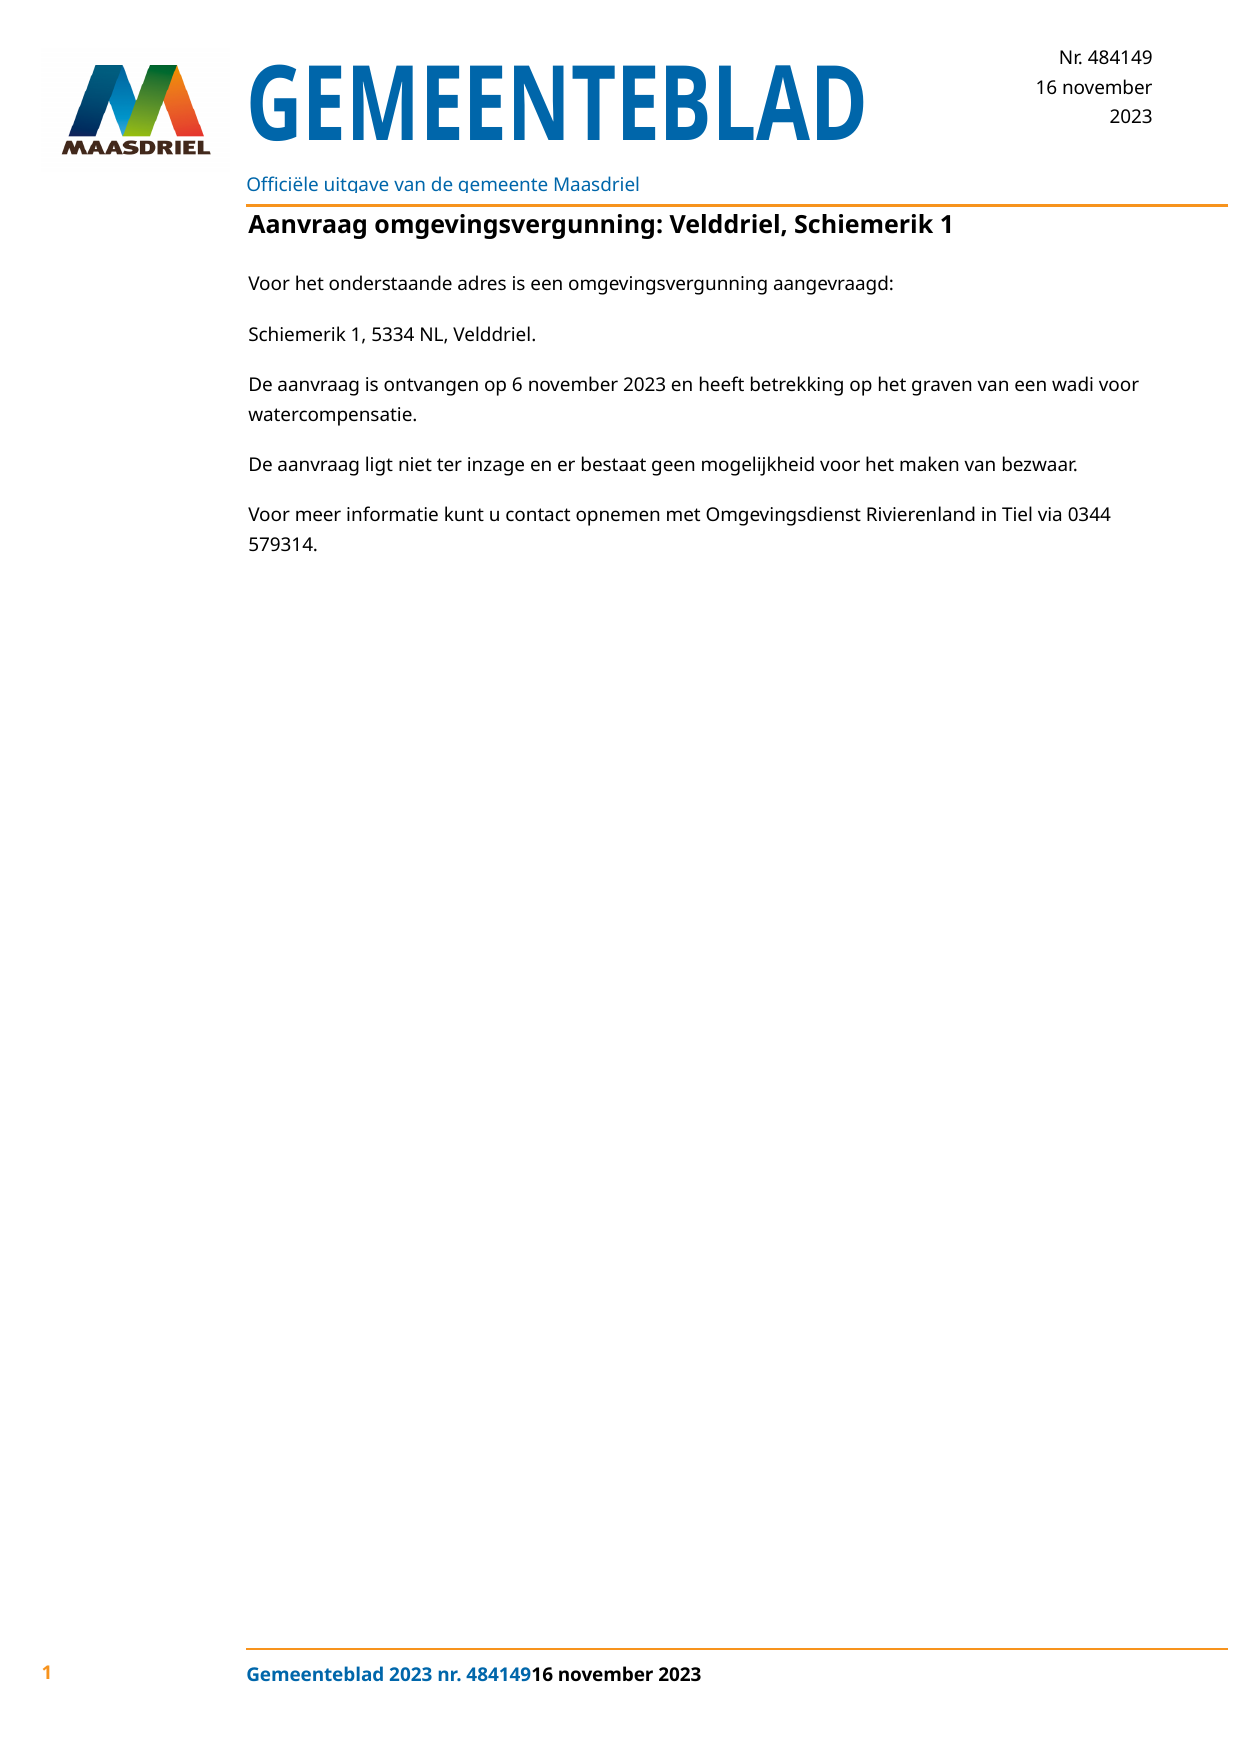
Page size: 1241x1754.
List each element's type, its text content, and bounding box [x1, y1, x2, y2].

text De aanvraag ligt niet ter inzage en er bestaat geen mogelijkheid voor het maken van bezwaar. [248, 451, 1152, 477]
picture [41, 47, 231, 172]
text De aanvraag is ontvangen op 6 november 2023 en heeft betrekking op het graven van een wadi voor watercompensatie. [248, 371, 1152, 426]
text Voor meer informatie kunt u contact opnemen met Omgevingsdienst Rivierenland in Tiel via 0344 579314. [248, 502, 1152, 557]
text Aanvraag omgevingsvergunning: Velddriel, Schiemerik 1 [248, 207, 1152, 241]
text Voor het onderstaande adres is een omgevingsvergunning aangevraagd: [248, 270, 1152, 296]
text Schiemerik 1, 5334 NL, Velddriel. [248, 321, 1152, 346]
